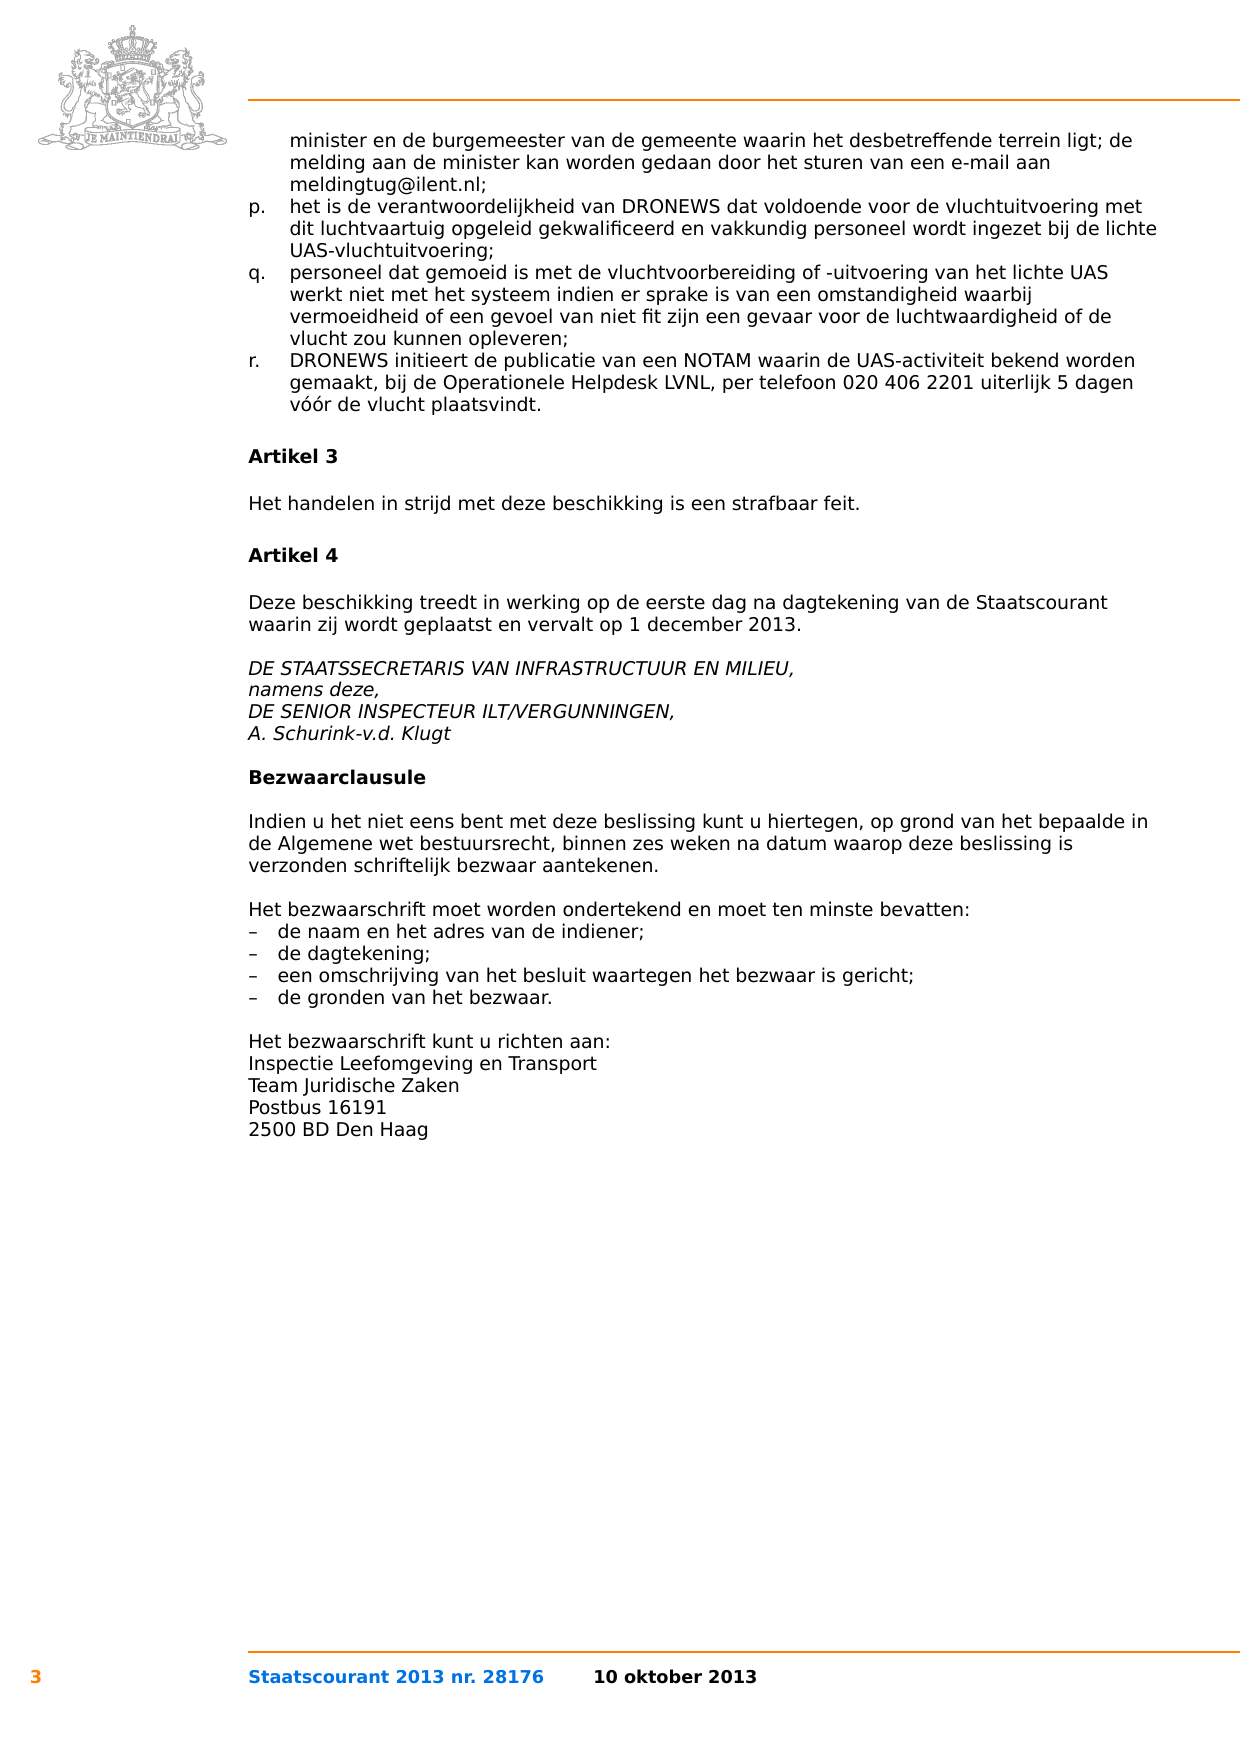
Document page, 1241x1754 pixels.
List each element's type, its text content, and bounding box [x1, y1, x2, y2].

text r. DRONEWS initieert de publicatie van een NOTAM waarin de UAS-activiteit bekend worden gemaakt, bij de Operationele Helpdesk LVNL, per telefoon 020 406 2201 uiterlijk 5 dagen vóór de vlucht plaatsvindt. [248, 350, 1163, 416]
text Team Juridische Zaken [248, 1074, 1163, 1097]
text – de gronden van het bezwaar. [248, 987, 1163, 1009]
text Het bezwaarschrift moet worden ondertekend en moet ten minste bevatten: [248, 899, 1163, 921]
text q. personeel dat gemoeid is met de vluchtvoorbereiding of -uitvoering van het lichte UAS werkt niet met het systeem indien er sprake is van een omstandigheid waarbij vermoeidheid of een gevoel van niet fit zijn een gevaar voor de luchtwaardigheid of de vlucht zou kunnen opleveren; [248, 262, 1163, 350]
text minister en de burgemeester van de gemeente waarin het desbetreffende terrein ligt; de melding aan de minister kan worden gedaan door het sturen van een e-mail aan meldingtug@ilent.nl; [248, 130, 1163, 196]
text – een omschrijving van het besluit waartegen het bezwaar is gericht; [248, 965, 1163, 987]
text – de naam en het adres van de indiener; [248, 921, 1163, 943]
text DE STAATSSECRETARIS VAN INFRASTRUCTUUR EN MILIEU, namens deze, DE SENIOR INSPECTEUR ILT/VERGUNNINGEN, A. Schurink-v.d. Klugt [248, 657, 1163, 745]
subtitle Artikel 3 [248, 446, 1163, 468]
text Bezwaarclausule [248, 767, 1163, 789]
picture [38, 25, 227, 150]
text Indien u het niet eens bent met deze beslissing kunt u hiertegen, op grond van het bepaalde in de Algemene wet bestuursrecht, binnen zes weken na datum waarop deze beslissing is verzonden schriftelijk bezwaar aantekenen. [248, 811, 1163, 877]
subtitle Artikel 4 [248, 544, 1163, 567]
text Deze beschikking treedt in werking op de eerste dag na dagtekening van de Staatscourant waarin zij wordt geplaatst en vervalt op 1 december 2013. [248, 592, 1163, 636]
text – de dagtekening; [248, 943, 1163, 965]
text p. het is de verantwoordelijkheid van DRONEWS dat voldoende voor de vluchtuitvoering met dit luchtvaartuig opgeleid gekwalificeerd en vakkundig personeel wordt ingezet bij de lichte UAS-vluchtuitvoering; [248, 196, 1163, 262]
text Inspectie Leefomgeving en Transport [248, 1053, 1163, 1074]
text Het bezwaarschrift kunt u richten aan: [248, 1031, 1163, 1053]
text Postbus 16191 [248, 1097, 1163, 1118]
text 2500 BD Den Haag [248, 1118, 1163, 1141]
text Het handelen in strijd met deze beschikking is een strafbaar feit. [248, 493, 1163, 514]
